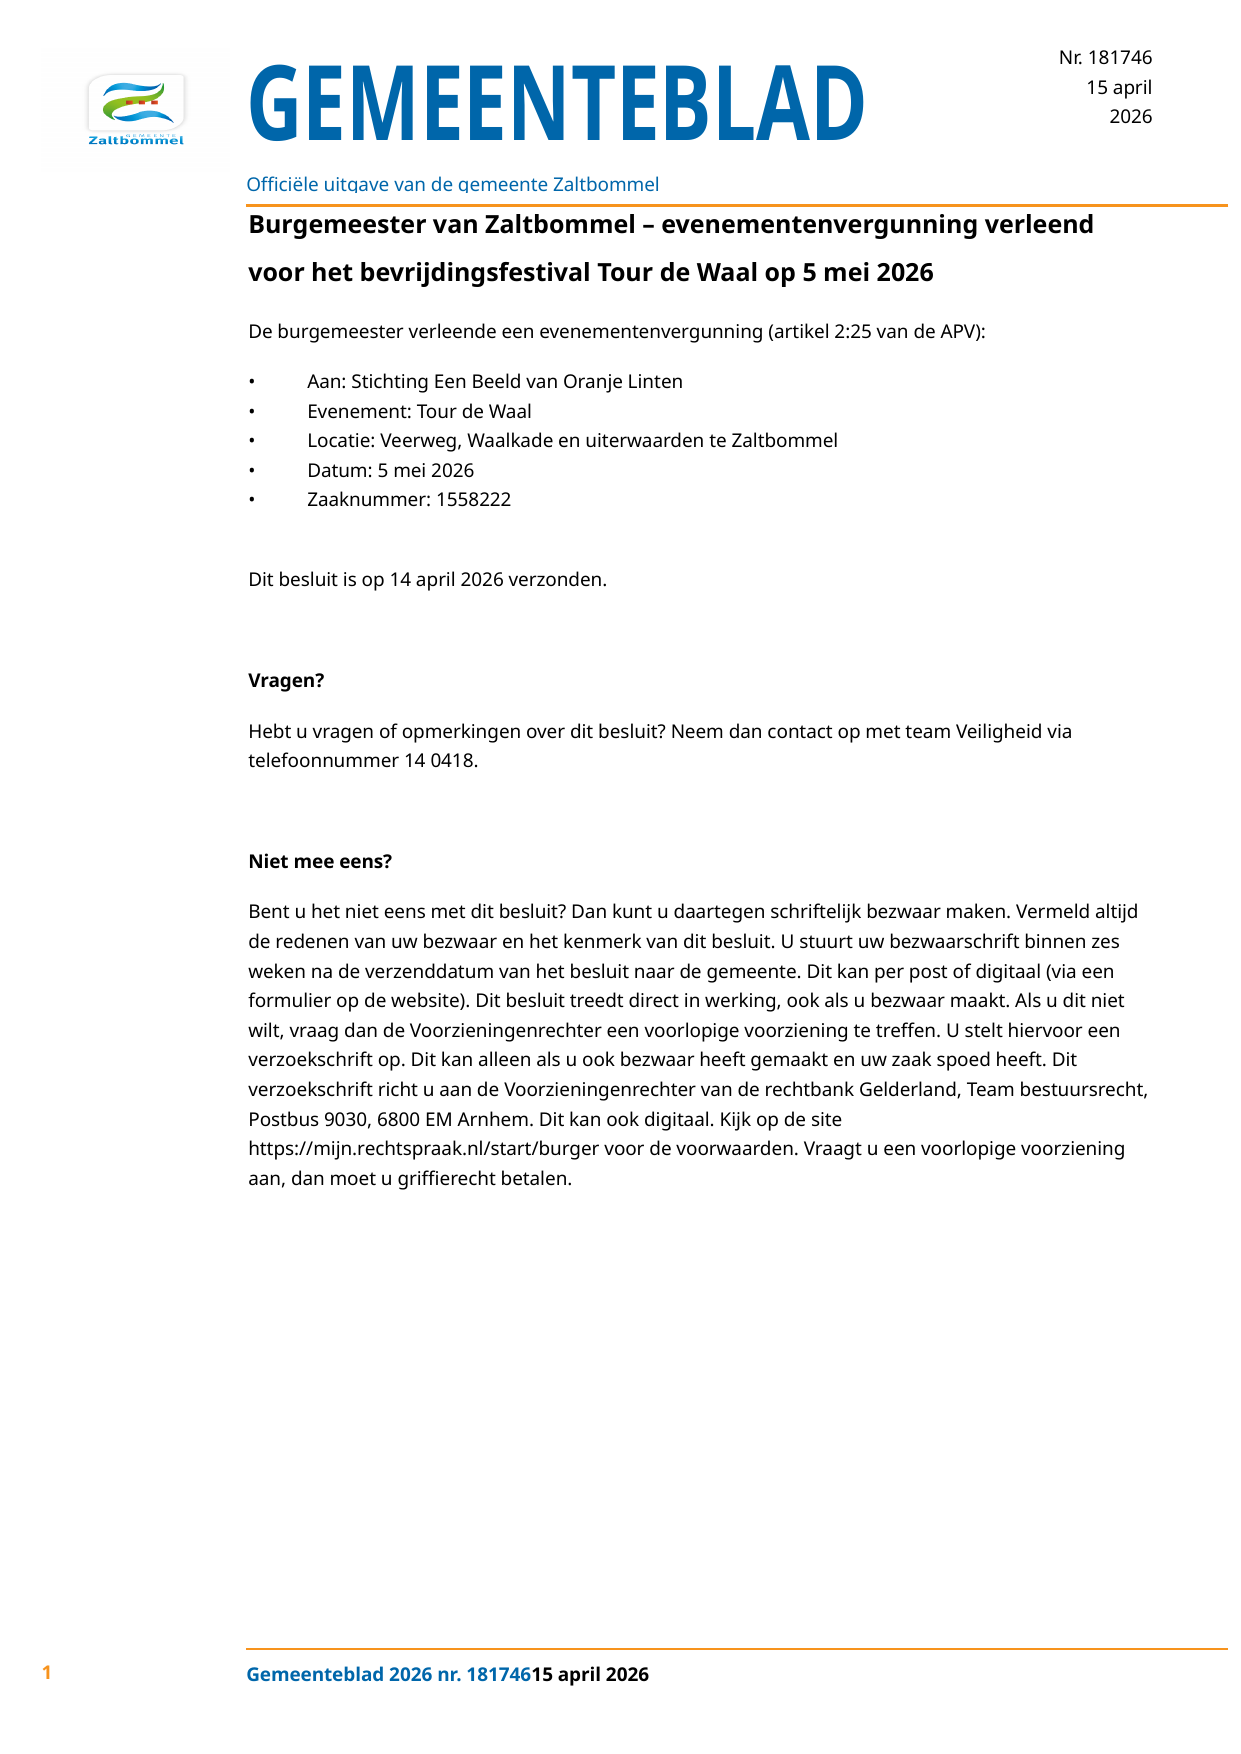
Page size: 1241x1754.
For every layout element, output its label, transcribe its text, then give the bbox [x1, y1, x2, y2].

text Burgemeester van Zaltbommel – evenementenvergunning verleend voor het bevrijdingsfestival Tour de Waal op 5 mei 2026 [248, 207, 1152, 288]
text Bent u het niet eens met dit besluit? Dan kunt u daartegen schriftelijk bezwaar maken. Vermeld altijd de redenen van uw bezwaar en het kenmerk van dit besluit. U stuurt uw bezwaarschrift binnen zes weken na de verzenddatum van het besluit naar de gemeente. Dit kan per post of digitaal (via een formulier op de website). Dit besluit treedt direct in werking, ook als u bezwaar maakt. Als u dit niet wilt, vraag dan de Voorzieningenrechter een voorlopige voorziening te treffen. U stelt hiervoor een verzoekschrift op. Dit kan alleen als u ook bezwaar heeft gemaakt en uw zaak spoed heeft. Dit verzoekschrift richt u aan de Voorzieningenrechter van de rechtbank Gelderland, Team bestuursrecht, Postbus 9030, 6800 EM Arnhem. Dit kan ook digitaal. Kijk op de site https://mijn.rechtspraak.nl/start/burger voor de voorwaarden. Vraagt u een voorlopige voorziening aan, dan moet u griffierecht betalen. [248, 899, 1152, 1191]
list Evenement: Tour de Waal [248, 398, 1152, 424]
list Locatie: Veerweg, Waalkade en uiterwaarden te Zaltbommel [248, 427, 1152, 453]
text Hebt u vragen of opmerkingen over dit besluit? Neem dan contact op met team Veiligheid via telefoonnummer 14 0418. [248, 718, 1152, 773]
list Aan: Stichting Een Beeld van Oranje Linten [248, 368, 1152, 394]
text De burgemeester verleende een evenementenvergunning (artikel 2:25 van de APV): [248, 318, 1152, 344]
text Vragen? [248, 667, 1152, 693]
picture [41, 47, 231, 172]
list Zaaknummer: 1558222 [248, 487, 1152, 512]
text Niet mee eens? [248, 848, 1152, 874]
text Dit besluit is op 14 april 2026 verzonden. [248, 567, 1152, 592]
list Datum: 5 mei 2026 [248, 457, 1152, 483]
